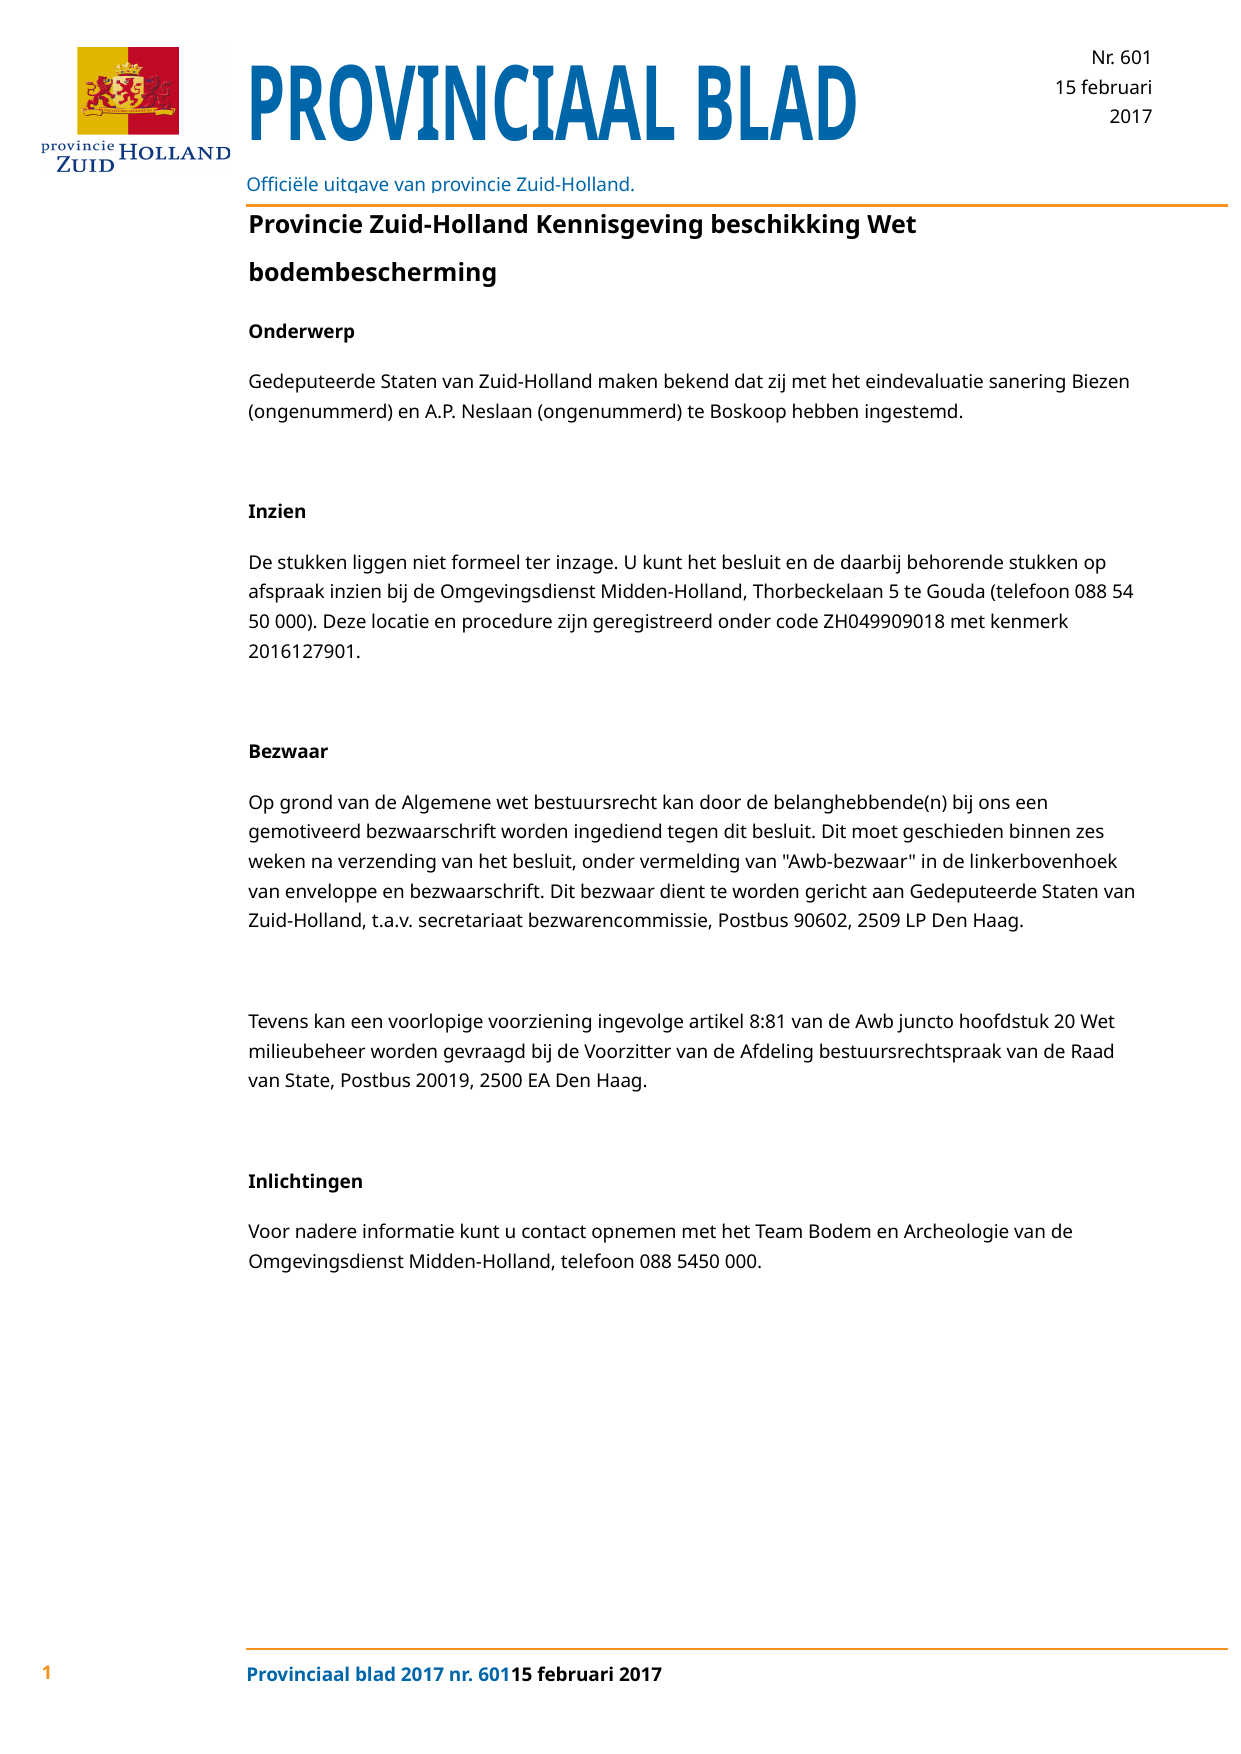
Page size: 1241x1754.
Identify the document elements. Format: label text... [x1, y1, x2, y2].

text Bezwaar [248, 739, 1152, 764]
text Op grond van de Algemene wet bestuursrecht kan door de belanghebbende(n) bij ons een gemotiveerd bezwaarschrift worden ingediend tegen dit besluit. Dit moet geschieden binnen zes weken na verzending van het besluit, onder vermelding van "Awb-bezwaar" in de linkerbovenhoek van enveloppe en bezwaarschrift. Dit bezwaar dient te worden gericht aan Gedeputeerde Staten van Zuid-Holland, t.a.v. secretariaat bezwarencommissie, Postbus 90602, 2509 LP Den Haag. [248, 789, 1152, 933]
picture [41, 47, 231, 172]
text Tevens kan een voorlopige voorziening ingevolge artikel 8:81 van de Awb juncto hoofdstuk 20 Wet milieubeheer worden gevraagd bij de Voorzitter van de Afdeling bestuursrechtspraak van de Raad van State, Postbus 20019, 2500 EA Den Haag. [248, 1008, 1152, 1093]
text Gedeputeerde Staten van Zuid-Holland maken bekend dat zij met het eindevaluatie sanering Biezen (ongenummerd) en A.P. Neslaan (ongenummerd) te Boskoop hebben ingestemd. [248, 368, 1152, 424]
text Onderwerp [248, 318, 1152, 344]
text De stukken liggen niet formeel ter inzage. U kunt het besluit en de daarbij behorende stukken op afspraak inzien bij de Omgevingsdienst Midden-Holland, Thorbeckelaan 5 te Gouda (telefoon 088 54 50 000). Deze locatie en procedure zijn geregistreerd onder code ZH049909018 met kenmerk 2016127901. [248, 549, 1152, 664]
text Voor nadere informatie kunt u contact opnemen met het Team Bodem en Archeologie van de Omgevingsdienst Midden-Holland, telefoon 088 5450 000. [248, 1219, 1152, 1274]
text Inlichtingen [248, 1168, 1152, 1194]
text Inzien [248, 499, 1152, 524]
text Provincie Zuid-Holland Kennisgeving beschikking Wet bodembescherming [248, 207, 1152, 288]
